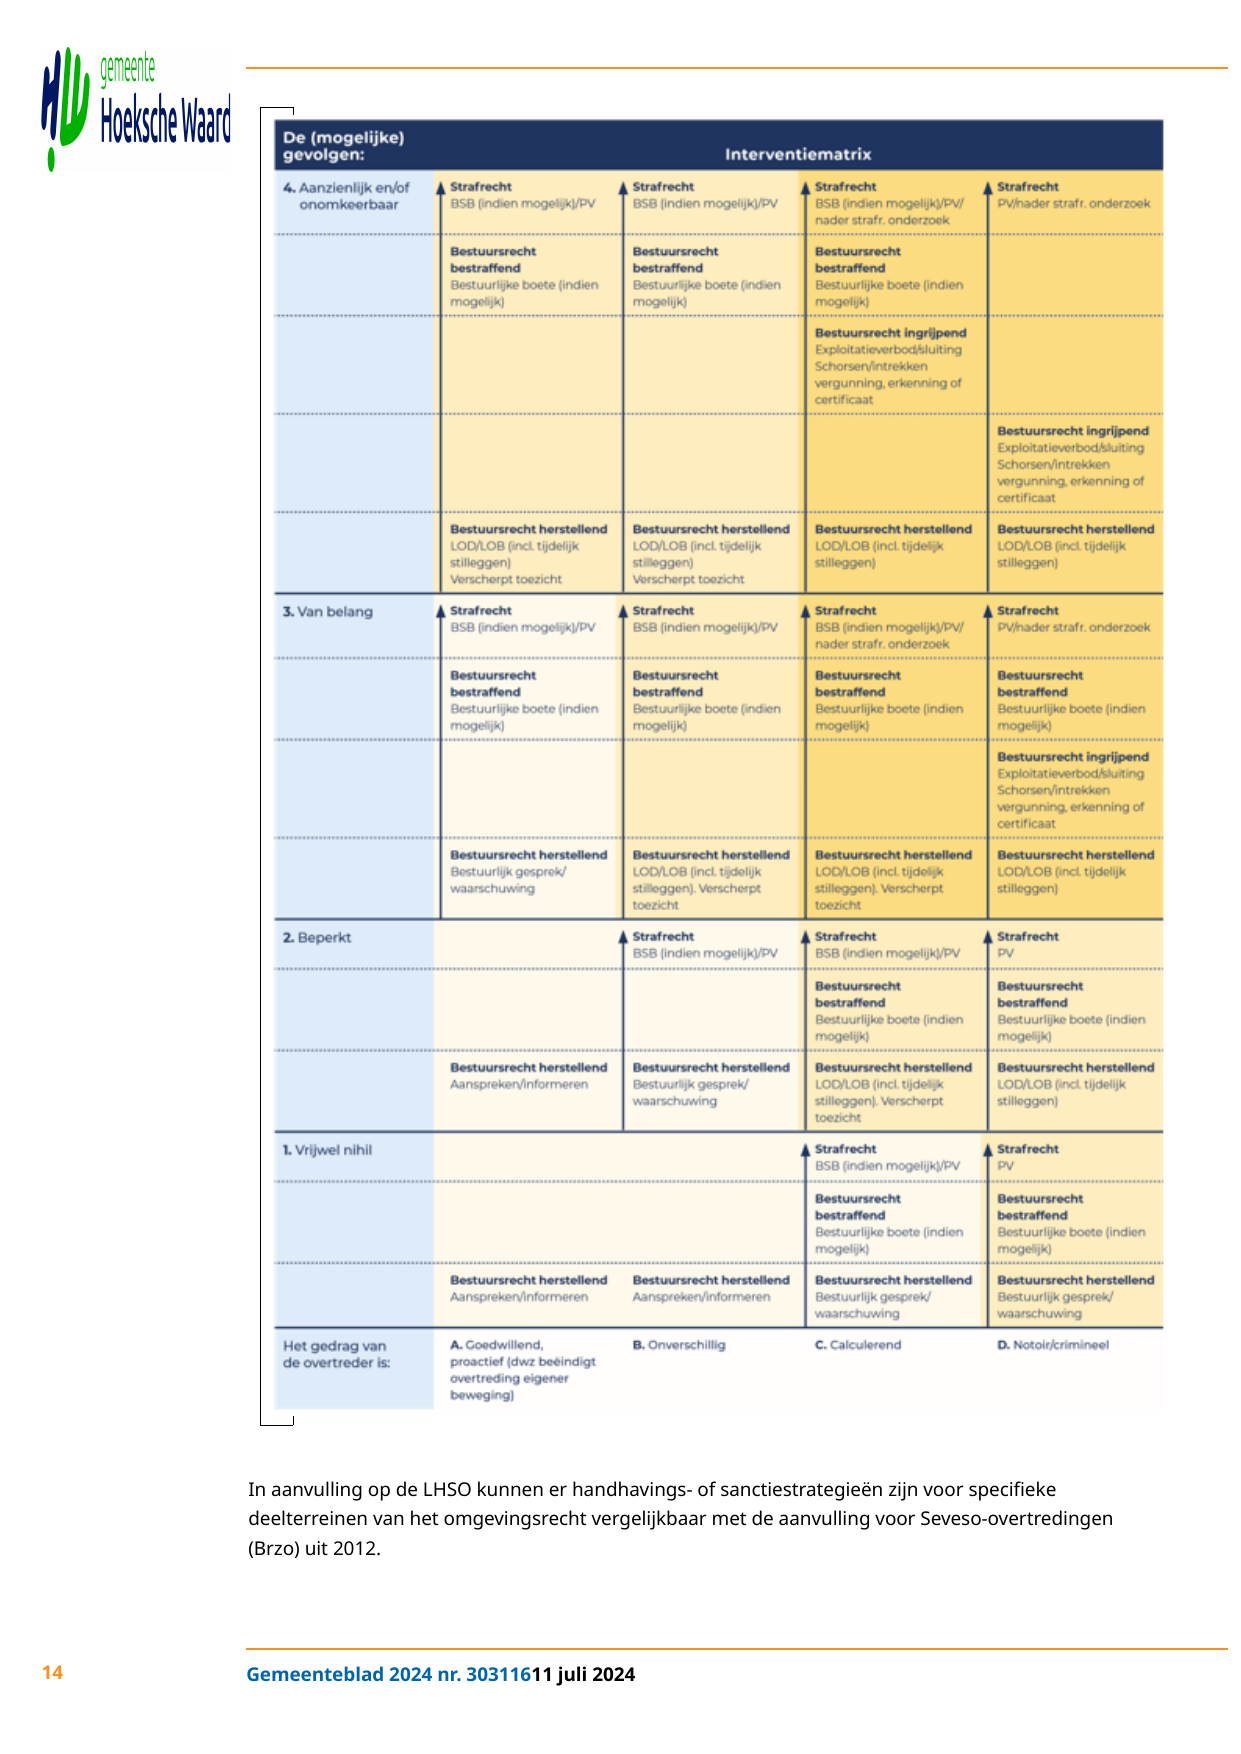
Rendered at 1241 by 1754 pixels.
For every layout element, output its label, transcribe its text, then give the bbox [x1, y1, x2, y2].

picture [268, 115, 1173, 1416]
picture [41, 47, 231, 172]
text In aanvulling op de LHSO kunnen er handhavings- of sanctiestrategieën zijn voor specifieke deelterreinen van het omgevingsrecht vergelijkbaar met de aanvulling voor Seveso-overtredingen (Brzo) uit 2012. [248, 1476, 1152, 1561]
